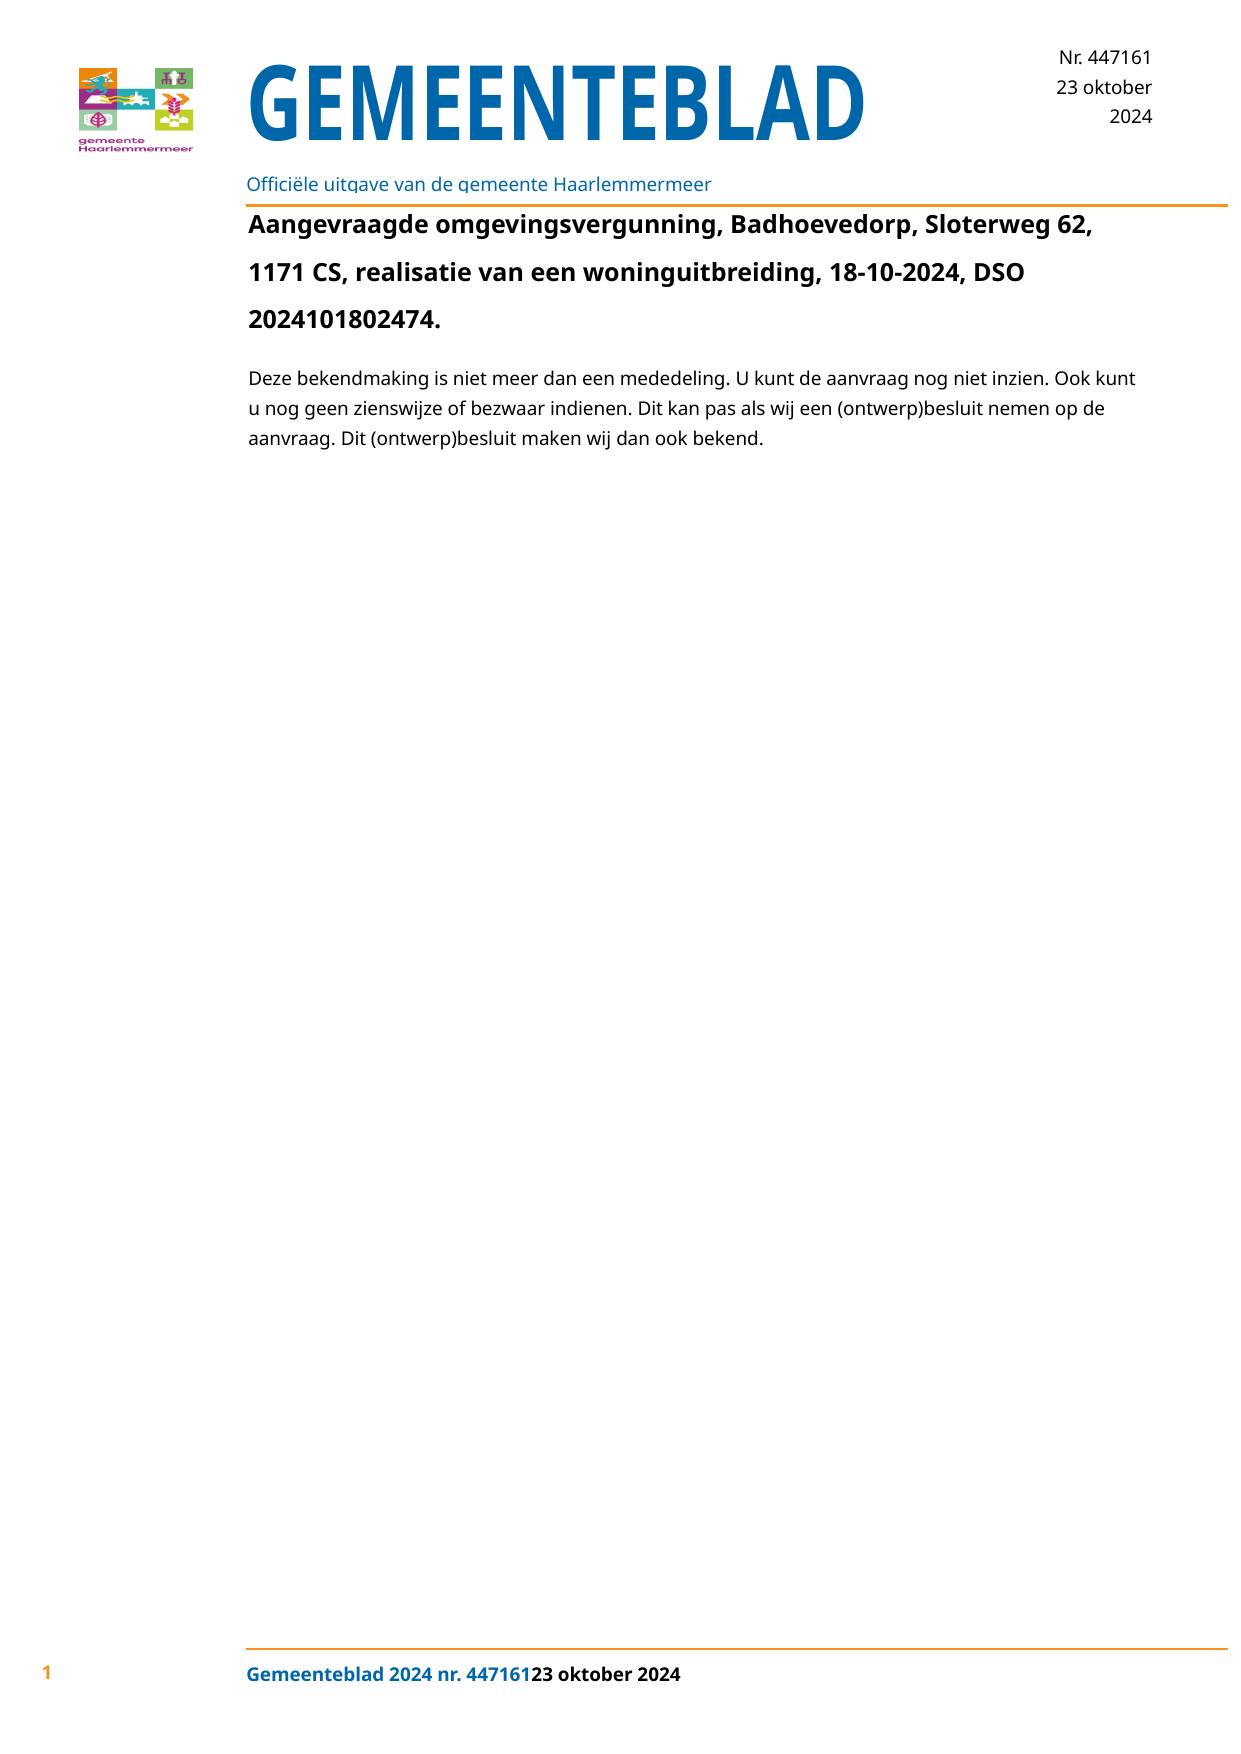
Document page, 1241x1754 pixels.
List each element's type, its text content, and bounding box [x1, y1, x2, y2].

text Deze bekendmaking is niet meer dan een mededeling. U kunt de aanvraag nog niet inzien. Ook kunt u nog geen zienswijze of bezwaar indienen. Dit kan pas als wij een (ontwerp)besluit nemen op de aanvraag. Dit (ontwerp)besluit maken wij dan ook bekend. [248, 366, 1152, 450]
text Aangevraagde omgevingsvergunning, Badhoevedorp, Sloterweg 62, 1171 CS, realisatie van een woninguitbreiding, 18-10-2024, DSO 2024101802474. [248, 207, 1152, 336]
picture [41, 47, 231, 172]
